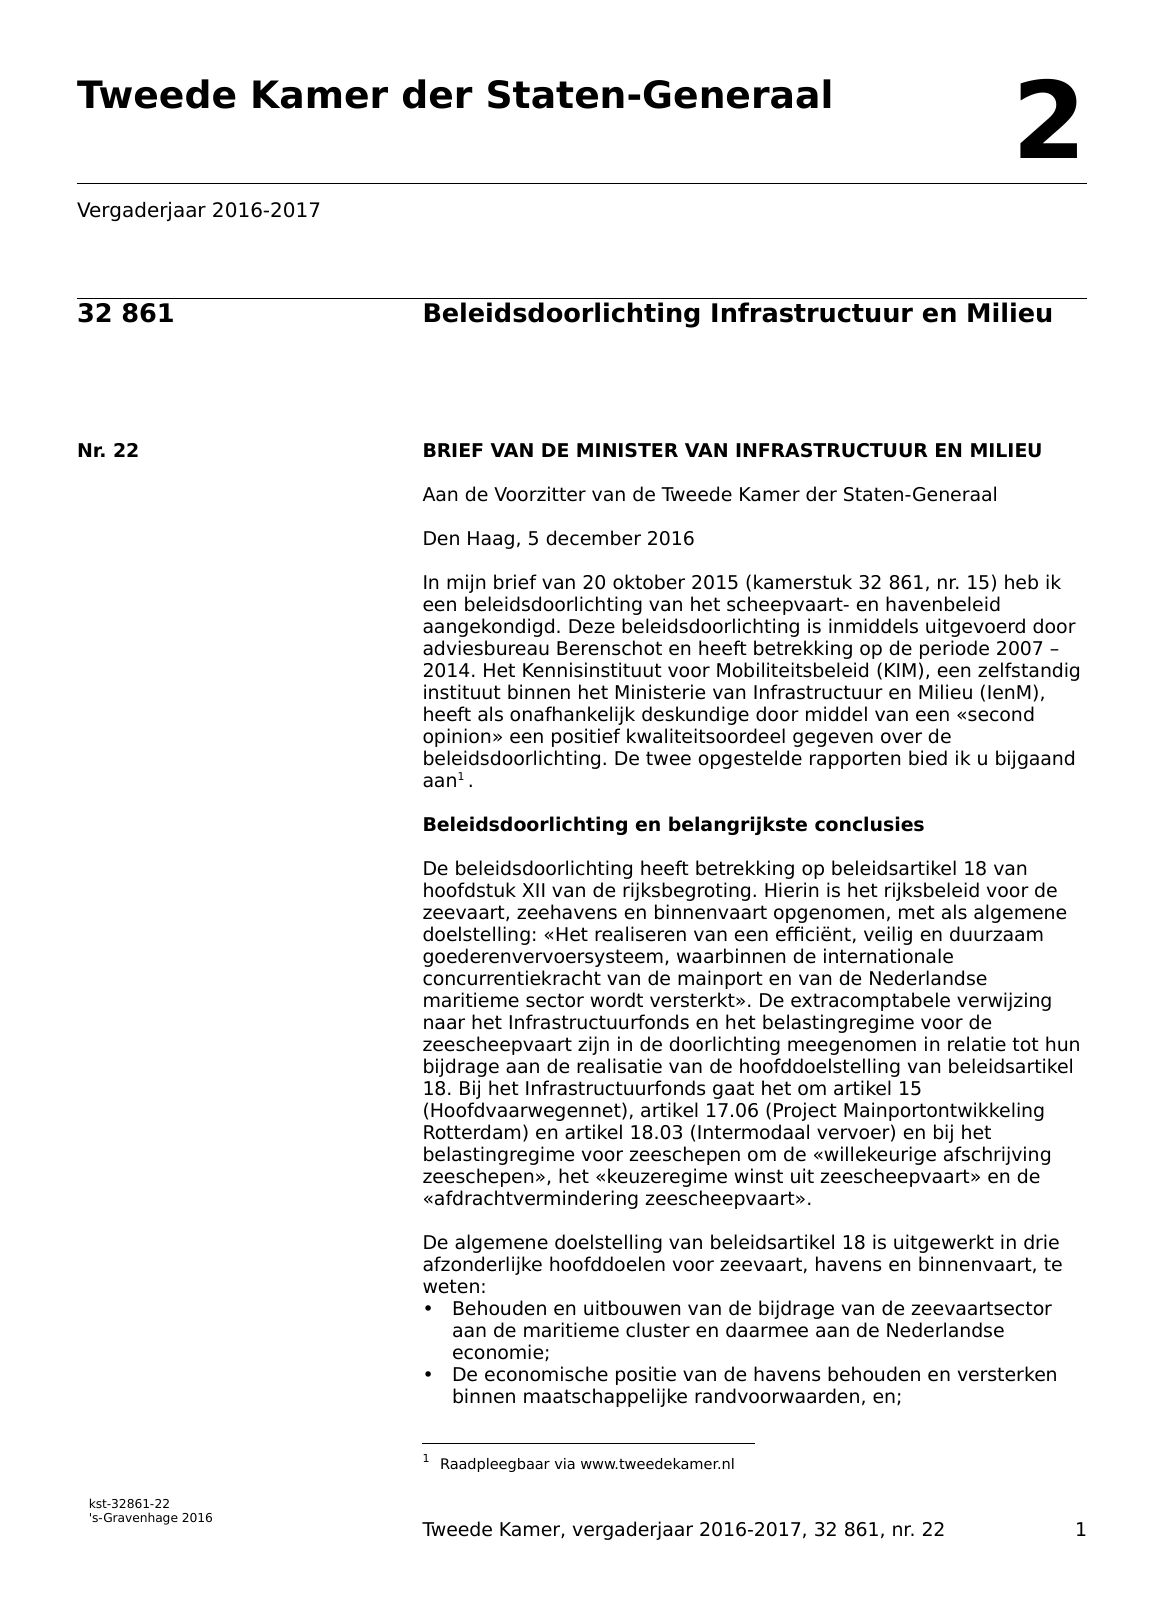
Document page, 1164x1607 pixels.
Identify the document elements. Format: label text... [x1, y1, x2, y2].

table_cell Vergaderjaar 2016-2017 [77, 184, 1087, 298]
subtitle 32 861 Beleidsdoorlichting Infrastructuur en Milieu [77, 299, 1087, 329]
text • De economische positie van de havens behouden en versterken binnen maatschappelijke randvoorwaarden, en; [422, 1364, 1087, 1408]
subtitle Beleidsdoorlichting en belangrijkste conclusies [422, 814, 1087, 836]
text 's-Gravenhage 2016 [88, 1511, 323, 1525]
table_header Tweede Kamer der Staten-Generaal [77, 59, 886, 183]
text In mijn brief van 20 oktober 2015 (kamerstuk 32 861, nr. 15) heb ik een beleidsdoorlichting van het scheepvaart- en havenbeleid aangekondigd. Deze beleidsdoorlichting is inmiddels uitgevoerd door adviesbureau Berenschot en heeft betrekking op de periode 2007 – 2014. Het Kennisinstituut voor Mobiliteitsbeleid (KIM), een zelfstandig instituut binnen het Ministerie van Infrastructuur en Milieu (IenM), heeft als onafhankelijk deskundige door middel van een «second opinion» een positief kwaliteitsoordeel gegeven over de beleidsdoorlichting. De twee opgestelde rapporten bied ik u bijgaand aan. [422, 572, 1087, 792]
text De beleidsdoorlichting heeft betrekking op beleidsartikel 18 van hoofdstuk XII van de rijksbegroting. Hierin is het rijksbeleid voor de zeevaart, zeehavens en binnenvaart opgenomen, met als algemene doelstelling: «Het realiseren van een efficiënt, veilig en duurzaam goederenvervoersysteem, waarbinnen de internationale concurrentiekracht van de mainport en van de Nederlandse maritieme sector wordt versterkt». De extracomptabele verwijzing naar het Infrastructuurfonds en het belastingregime voor de zeescheepvaart zijn in de doorlichting meegenomen in relatie tot hun bijdrage aan de realisatie van de hoofddoelstelling van beleidsartikel 18. Bij het Infrastructuurfonds gaat het om artikel 15 (Hoofdvaarwegennet), artikel 17.06 (Project Mainportontwikkeling Rotterdam) en artikel 18.03 (Intermodaal vervoer) en bij het belastingregime voor zeeschepen om de «willekeurige afschrijving zeeschepen», het «keuzeregime winst uit zeescheepvaart» en de «afdrachtvermindering zeescheepvaart». [422, 858, 1087, 1210]
table_header 2 [886, 59, 1087, 183]
text kst-32861-22 [88, 1497, 323, 1511]
text Aan de Voorzitter van de Tweede Kamer der Staten-Generaal [422, 484, 1087, 506]
text Den Haag, 5 december 2016 [422, 528, 1087, 550]
text De algemene doelstelling van beleidsartikel 18 is uitgewerkt in drie afzonderlijke hoofddoelen voor zeevaart, havens en binnenvaart, te weten: [422, 1232, 1087, 1298]
text • Behouden en uitbouwen van de bijdrage van de zeevaartsector aan de maritieme cluster en daarmee aan de Nederlandse economie; [422, 1298, 1087, 1364]
text Raadpleegbaar via www.tweedekamer.nl [422, 1452, 1087, 1474]
subtitle Nr. 22 BRIEF VAN DE MINISTER VAN INFRASTRUCTUUR EN MILIEU [77, 440, 1087, 462]
